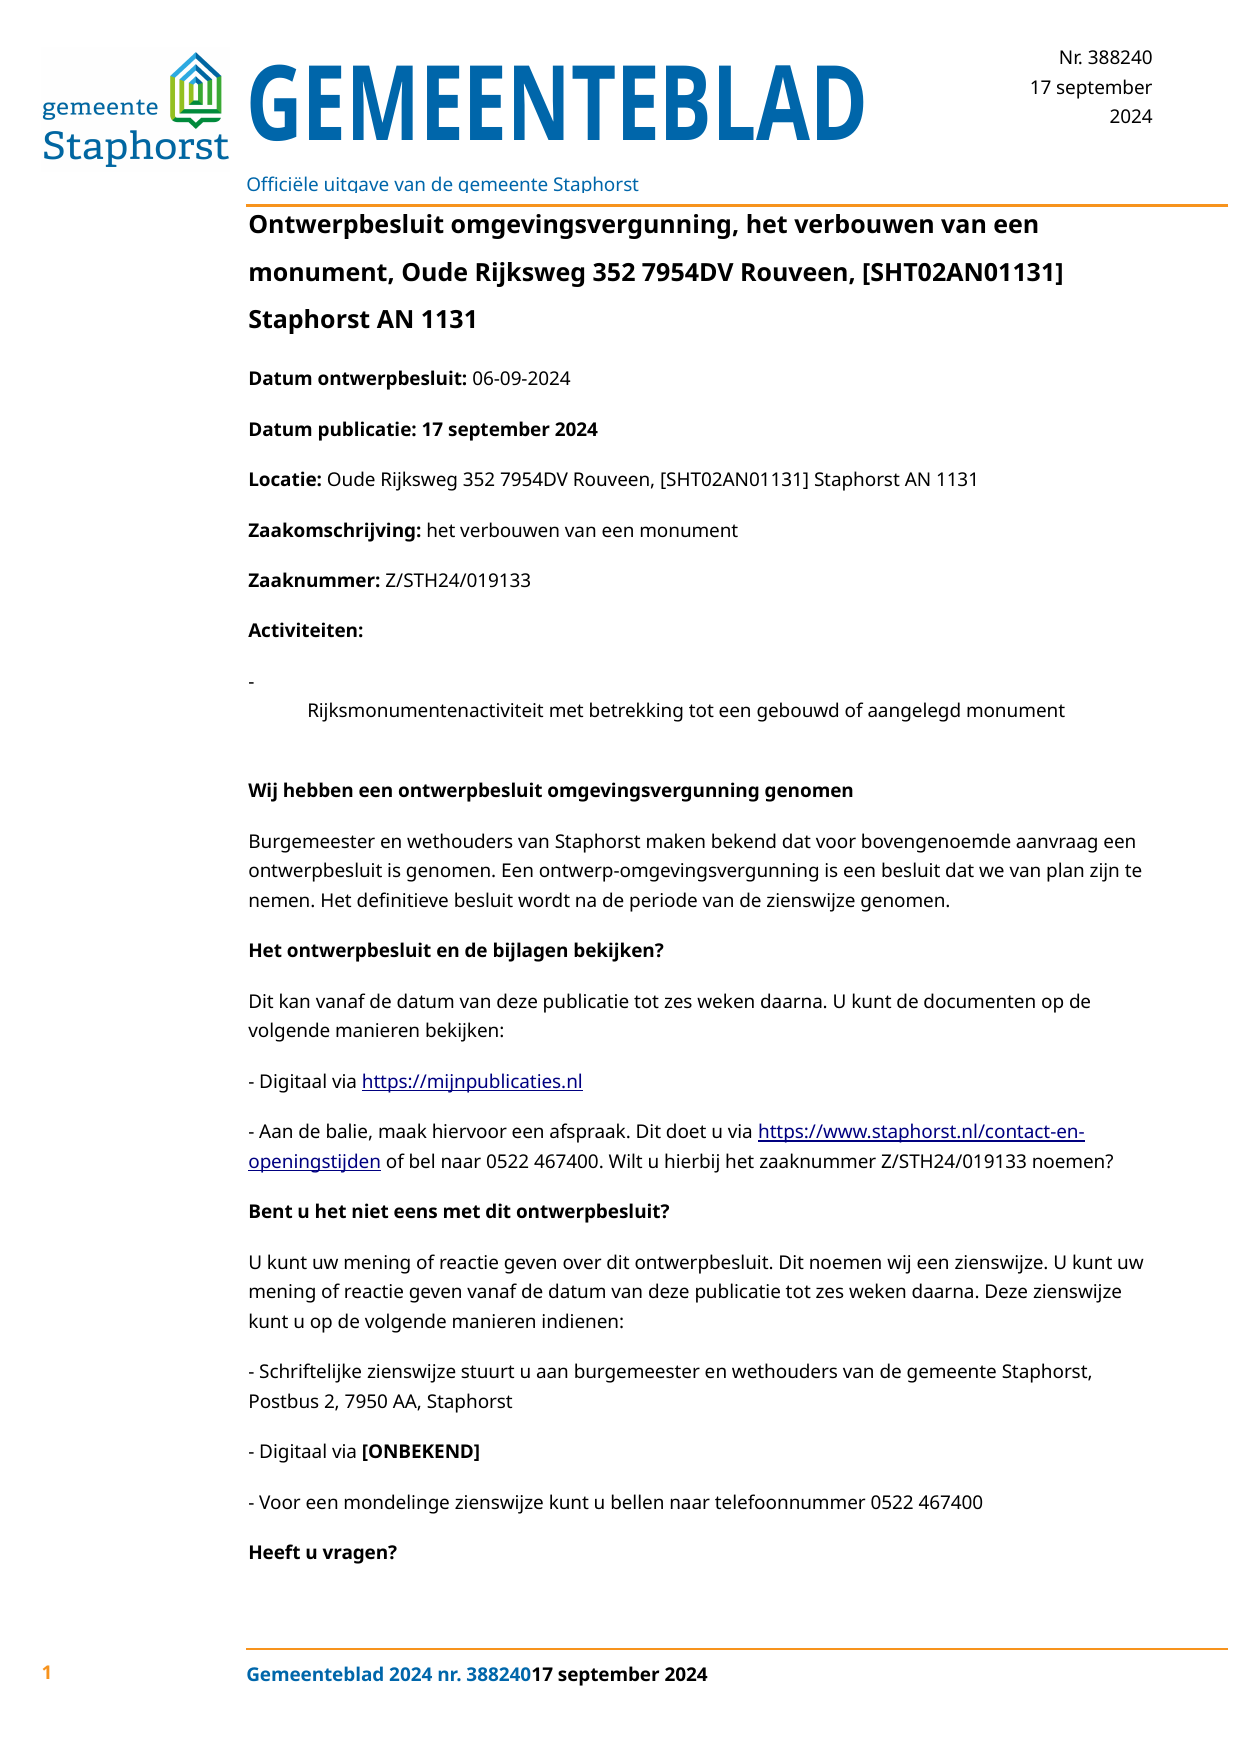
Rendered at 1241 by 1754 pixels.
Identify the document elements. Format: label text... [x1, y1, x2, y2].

text Bent u het niet eens met dit ontwerpbesluit? [248, 1198, 1152, 1224]
list Rijksmonumentenactiviteit met betrekking tot een gebouwd of aangelegd monument [248, 698, 1152, 723]
text Burgemeester en wethouders van Staphorst maken bekend dat voor bovengenoemde aanvraag een ontwerpbesluit is genomen. Een ontwerp-omgevingsvergunning is een besluit dat we van plan zijn te nemen. Het definitieve besluit wordt na de periode van de zienswijze genomen. [248, 828, 1152, 913]
text Heeft u vragen? [248, 1539, 1152, 1565]
text Ontwerpbesluit omgevingsvergunning, het verbouwen van een monument, Oude Rijksweg 352 7954DV Rouveen, [SHT02AN01131] Staphorst AN 1131 [248, 207, 1152, 336]
text Datum publicatie: 17 september 2024 [248, 416, 1152, 442]
text Dit kan vanaf de datum van deze publicatie tot zes weken daarna. U kunt de documenten op de volgende manieren bekijken: [248, 988, 1152, 1043]
text Wij hebben een ontwerpbesluit omgevingsvergunning genomen [248, 778, 1152, 803]
text Locatie: Oude Rijksweg 352 7954DV Rouveen, [SHT02AN01131] Staphorst AN 1131 [248, 466, 1152, 492]
text U kunt uw mening of reactie geven over dit ontwerpbesluit. Dit noemen wij een zienswijze. U kunt uw mening of reactie geven vanaf de datum van deze publicatie tot zes weken daarna. Deze zienswijze kunt u op de volgende manieren indienen: [248, 1249, 1152, 1334]
text - Schriftelijke zienswijze stuurt u aan burgemeester en wethouders van de gemeente Staphorst, Postbus 2, 7950 AA, Staphorst [248, 1358, 1152, 1414]
text Activiteiten: [248, 618, 1152, 643]
text Zaaknummer: Z/STH24/019133 [248, 567, 1152, 593]
text - Digitaal via [ONBEKEND] [248, 1438, 1152, 1464]
text - Aan de balie, maak hiervoor een afspraak. Dit doet u via https://www.staphorst.nl/contact-en-openingstijden of bel naar 0522 467400. Wilt u hierbij het zaaknummer Z/STH24/019133 noemen? [248, 1118, 1152, 1174]
picture [41, 47, 231, 172]
text - Voor een mondelinge zienswijze kunt u bellen naar telefoonnummer 0522 467400 [248, 1489, 1152, 1514]
text Datum ontwerpbesluit: 06-09-2024 [248, 366, 1152, 391]
text - Digitaal via https://mijnpublicaties.nl [248, 1068, 1152, 1094]
text Het ontwerpbesluit en de bijlagen bekijken? [248, 938, 1152, 963]
text Zaakomschrijving: het verbouwen van een monument [248, 517, 1152, 542]
